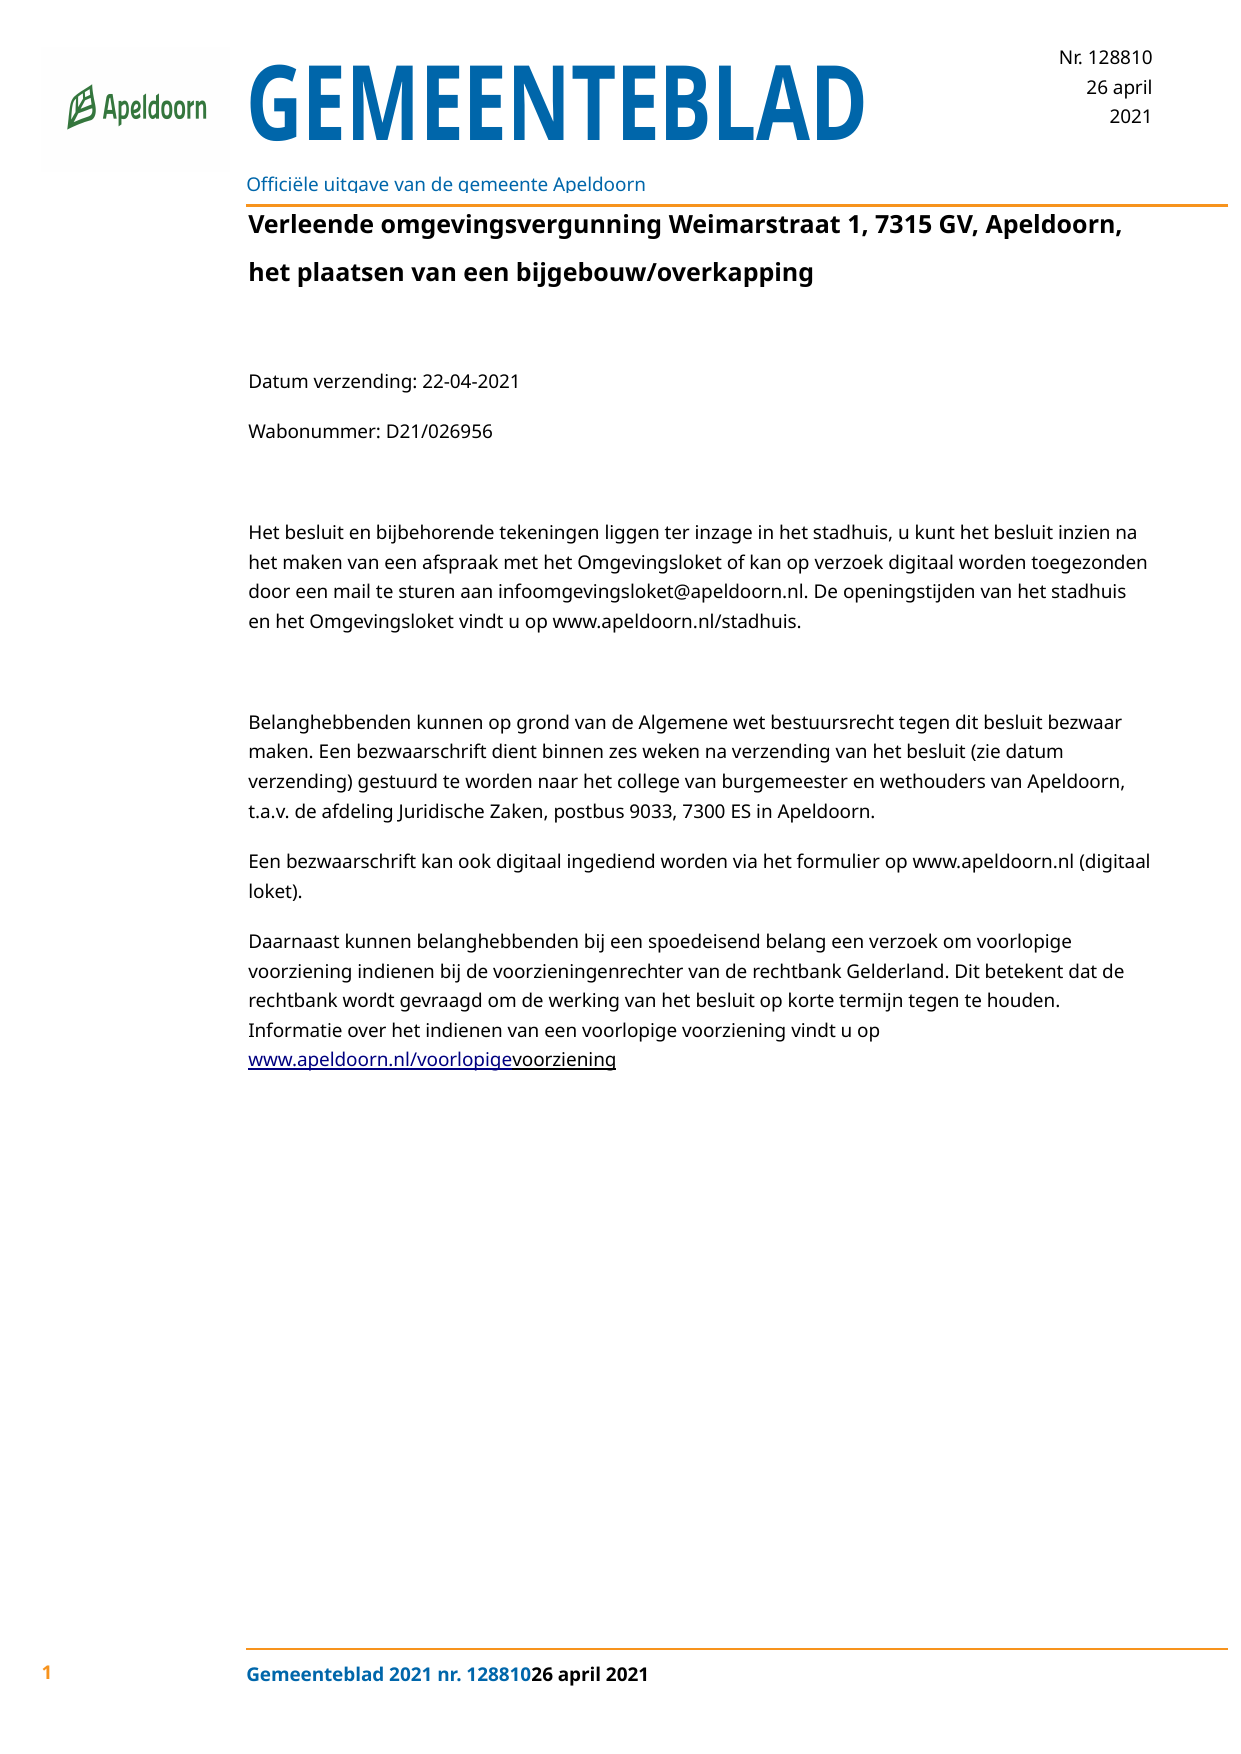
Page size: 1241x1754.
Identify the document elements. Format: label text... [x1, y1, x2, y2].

text Het besluit en bijbehorende tekeningen liggen ter inzage in het stadhuis, u kunt het besluit inzien na het maken van een afspraak met het Omgevingsloket of kan op verzoek digitaal worden toegezonden door een mail te sturen aan infoomgevingsloket@apeldoorn.nl. De openingstijden van het stadhuis en het Omgevingsloket vindt u op www.apeldoorn.nl/stadhuis. [248, 519, 1152, 634]
text Belanghebbenden kunnen op grond van de Algemene wet bestuursrecht tegen dit besluit bezwaar maken. Een bezwaarschrift dient binnen zes weken na verzending van het besluit (zie datum verzending) gestuurd te worden naar het college van burgemeester en wethouders van Apeldoorn, t.a.v. de afdeling Juridische Zaken, postbus 9033, 7300 ES in Apeldoorn. [248, 709, 1152, 824]
text Wabonummer: D21/026956 [248, 419, 1152, 444]
text Datum verzending: 22-04-2021 [248, 368, 1152, 394]
text Een bezwaarschrift kan ook digitaal ingediend worden via het formulier op www.apeldoorn.nl (digitaal loket). [248, 848, 1152, 904]
text Verleende omgevingsvergunning Weimarstraat 1, 7315 GV, Apeldoorn, het plaatsen van een bijgebouw/overkapping [248, 207, 1152, 288]
text Daarnaast kunnen belanghebbenden bij een spoedeisend belang een verzoek om voorlopige voorziening indienen bij de voorzieningenrechter van de rechtbank Gelderland. Dit betekent dat de rechtbank wordt gevraagd om de werking van het besluit op korte termijn tegen te houden. Informatie over het indienen van een voorlopige voorziening vindt u op www.apeldoorn.nl/voorlopigevoorziening [248, 928, 1152, 1072]
picture [41, 47, 231, 172]
